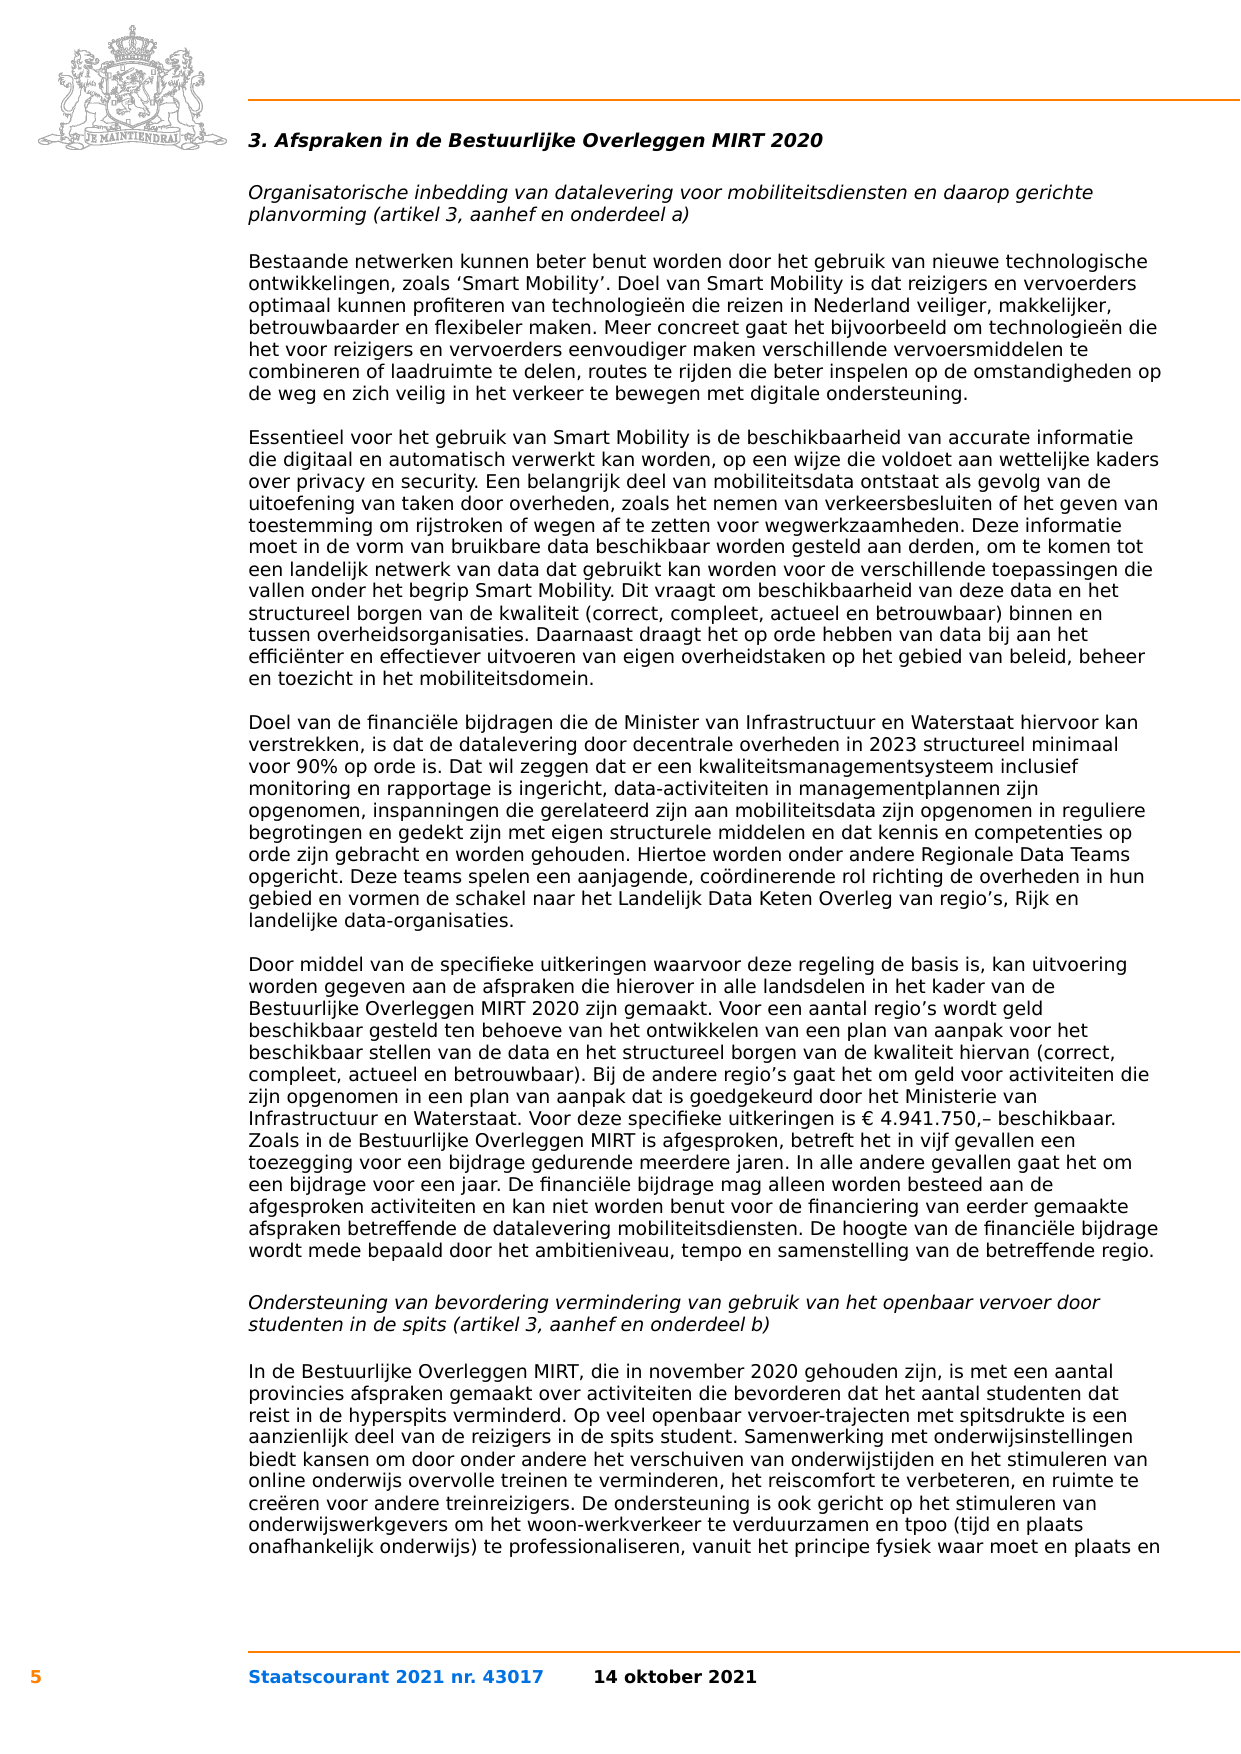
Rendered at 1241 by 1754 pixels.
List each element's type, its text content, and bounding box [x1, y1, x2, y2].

text Bestaande netwerken kunnen beter benut worden door het gebruik van nieuwe technologische ontwikkelingen, zoals ‘Smart Mobility’. Doel van Smart Mobility is dat reizigers en vervoerders optimaal kunnen profiteren van technologieën die reizen in Nederland veiliger, makkelijker, betrouwbaarder en flexibeler maken. Meer concreet gaat het bijvoorbeeld om technologieën die het voor reizigers en vervoerders eenvoudiger maken verschillende vervoersmiddelen te combineren of laadruimte te delen, routes te rijden die beter inspelen op de omstandigheden op de weg en zich veilig in het verkeer te bewegen met digitale ondersteuning. [248, 251, 1163, 405]
text Essentieel voor het gebruik van Smart Mobility is de beschikbaarheid van accurate informatie die digitaal en automatisch verwerkt kan worden, op een wijze die voldoet aan wettelijke kaders over privacy en security. Een belangrijk deel van mobiliteitsdata ontstaat als gevolg van de uitoefening van taken door overheden, zoals het nemen van verkeersbesluiten of het geven van toestemming om rijstroken of wegen af te zetten voor wegwerkzaamheden. Deze informatie moet in de vorm van bruikbare data beschikbaar worden gesteld aan derden, om te komen tot een landelijk netwerk van data dat gebruikt kan worden voor de verschillende toepassingen die vallen onder het begrip Smart Mobility. Dit vraagt om beschikbaarheid van deze data en het structureel borgen van de kwaliteit (correct, compleet, actueel en betrouwbaar) binnen en tussen overheidsorganisaties. Daarnaast draagt het op orde hebben van data bij aan het efficiënter en effectiever uitvoeren van eigen overheidstaken op het gebied van beleid, beheer en toezicht in het mobiliteitsdomein. [248, 427, 1163, 690]
picture [38, 25, 227, 150]
text In de Bestuurlijke Overleggen MIRT, die in november 2020 gehouden zijn, is met een aantal provincies afspraken gemaakt over activiteiten die bevorderen dat het aantal studenten dat reist in de hyperspits verminderd. Op veel openbaar vervoer-trajecten met spitsdrukte is een aanzienlijk deel van de reizigers in de spits student. Samenwerking met onderwijsinstellingen biedt kansen om door onder andere het verschuiven van onderwijstijden en het stimuleren van online onderwijs overvolle treinen te verminderen, het reiscomfort te verbeteren, en ruimte te creëren voor andere treinreizigers. De ondersteuning is ook gericht op het stimuleren van onderwijswerkgevers om het woon-werkverkeer te verduurzamen en tpoo (tijd en plaats onafhankelijk onderwijs) te professionaliseren, vanuit het principe fysiek waar moet en plaats en [248, 1361, 1163, 1558]
subtitle Organisatorische inbedding van datalevering voor mobiliteitsdiensten en daarop gerichte planvorming (artikel 3, aanhef en onderdeel a) [248, 182, 1163, 226]
text Doel van de financiële bijdragen die de Minister van Infrastructuur en Waterstaat hiervoor kan verstrekken, is dat de datalevering door decentrale overheden in 2023 structureel minimaal voor 90% op orde is. Dat wil zeggen dat er een kwaliteitsmanagementsysteem inclusief monitoring en rapportage is ingericht, data-activiteiten in managementplannen zijn opgenomen, inspanningen die gerelateerd zijn aan mobiliteitsdata zijn opgenomen in reguliere begrotingen en gedekt zijn met eigen structurele middelen en dat kennis en competenties op orde zijn gebracht en worden gehouden. Hiertoe worden onder andere Regionale Data Teams opgericht. Deze teams spelen een aanjagende, coördinerende rol richting de overheden in hun gebied en vormen de schakel naar het Landelijk Data Keten Overleg van regio’s, Rijk en landelijke data-organisaties. [248, 712, 1163, 932]
subtitle Ondersteuning van bevordering vermindering van gebruik van het openbaar vervoer door studenten in de spits (artikel 3, aanhef en onderdeel b) [248, 1292, 1163, 1336]
text Door middel van de specifieke uitkeringen waarvoor deze regeling de basis is, kan uitvoering worden gegeven aan de afspraken die hierover in alle landsdelen in het kader van de Bestuurlijke Overleggen MIRT 2020 zijn gemaakt. Voor een aantal regio’s wordt geld beschikbaar gesteld ten behoeve van het ontwikkelen van een plan van aanpak voor het beschikbaar stellen van de data en het structureel borgen van de kwaliteit hiervan (correct, compleet, actueel en betrouwbaar). Bij de andere regio’s gaat het om geld voor activiteiten die zijn opgenomen in een plan van aanpak dat is goedgekeurd door het Ministerie van Infrastructuur en Waterstaat. Voor deze specifieke uitkeringen is € 4.941.750,– beschikbaar. Zoals in de Bestuurlijke Overleggen MIRT is afgesproken, betreft het in vijf gevallen een toezegging voor een bijdrage gedurende meerdere jaren. In alle andere gevallen gaat het om een bijdrage voor een jaar. De financiële bijdrage mag alleen worden besteed aan de afgesproken activiteiten en kan niet worden benut voor de financiering van eerder gemaakte afspraken betreffende de datalevering mobiliteitsdiensten. De hoogte van de financiële bijdrage wordt mede bepaald door het ambitieniveau, tempo en samenstelling van de betreffende regio. [248, 954, 1163, 1262]
subtitle 3. Afspraken in de Bestuurlijke Overleggen MIRT 2020 [248, 130, 1163, 152]
